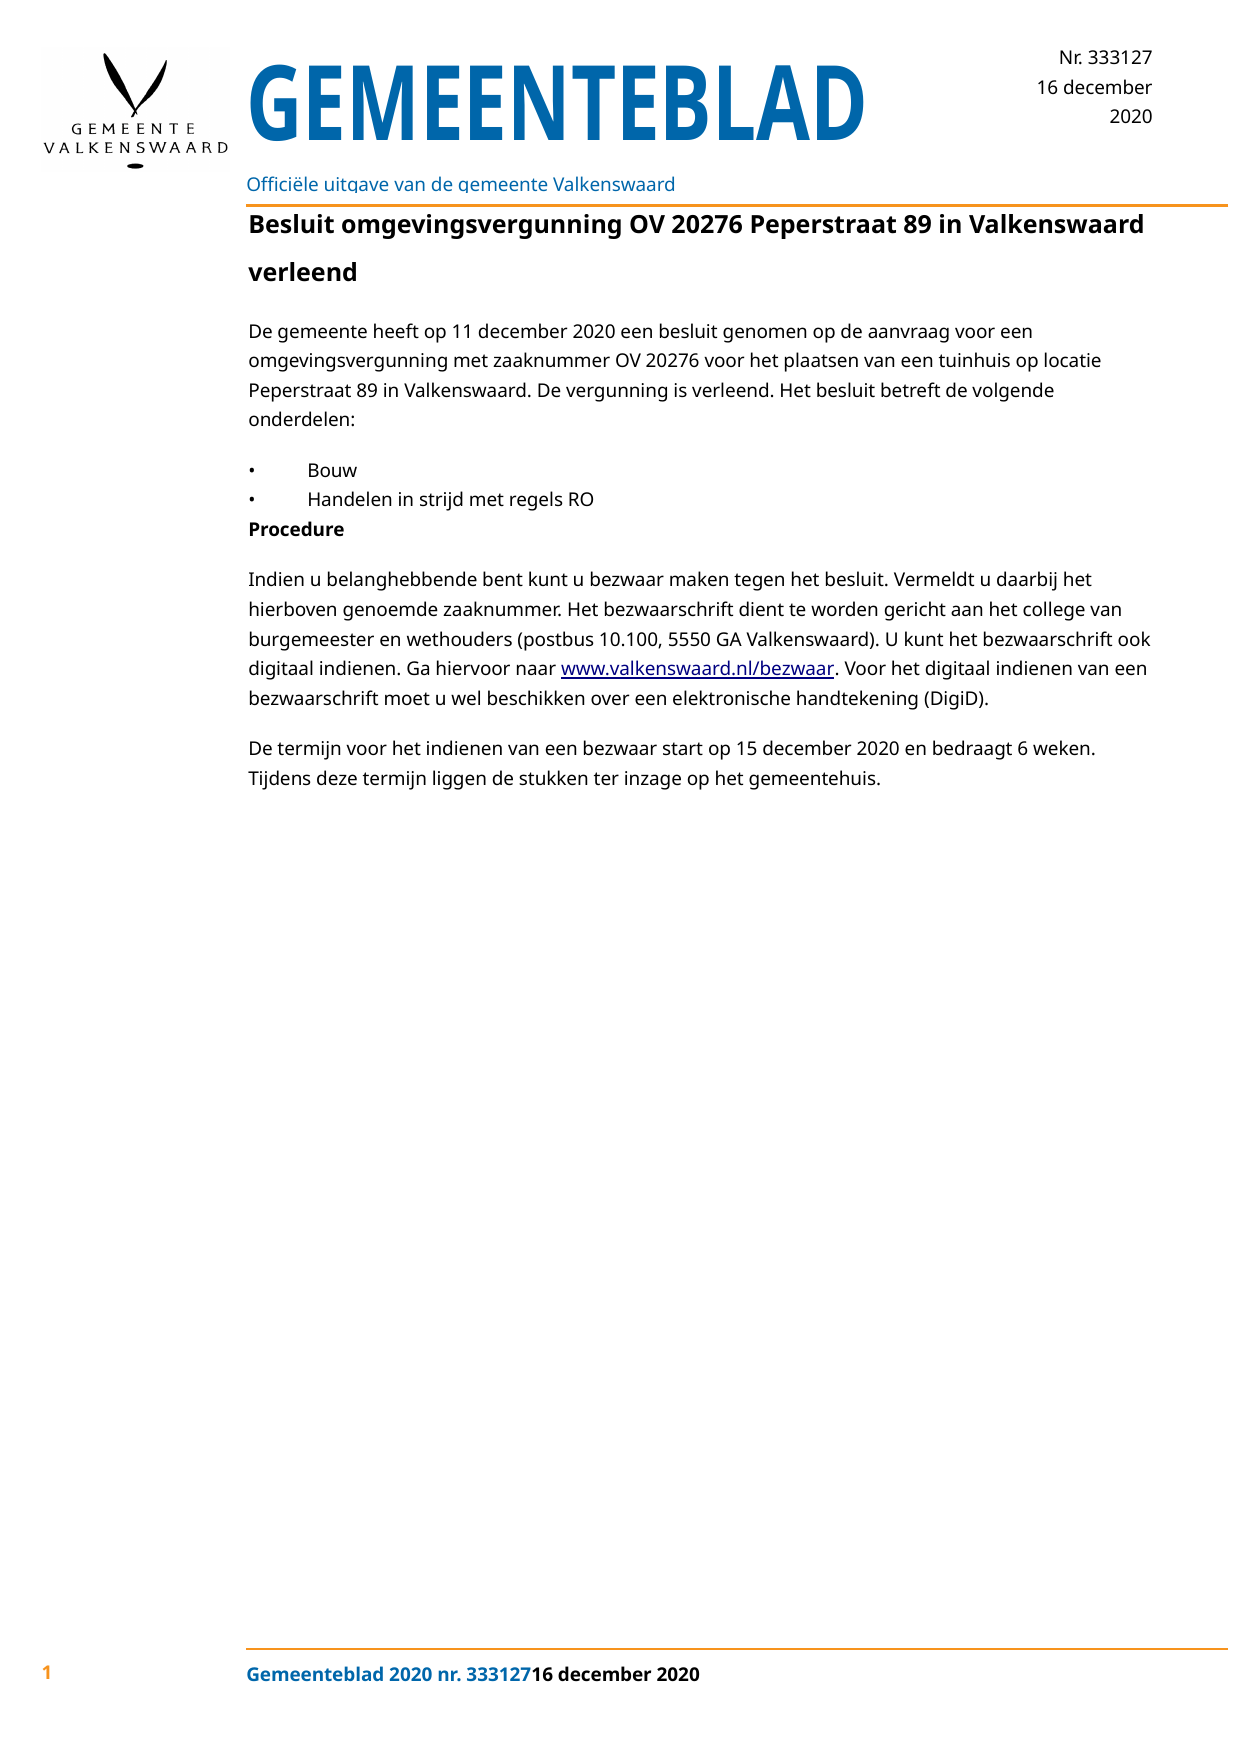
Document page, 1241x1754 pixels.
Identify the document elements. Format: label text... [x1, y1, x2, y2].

picture [41, 47, 231, 172]
list Bouw [248, 457, 1152, 483]
text De termijn voor het indienen van een bezwaar start op 15 december 2020 en bedraagt 6 weken. Tijdens deze termijn liggen de stukken ter inzage op het gemeentehuis. [248, 735, 1152, 791]
text Procedure [248, 516, 1152, 542]
text De gemeente heeft op 11 december 2020 een besluit genomen op de aanvraag voor een omgevingsvergunning met zaaknummer OV 20276 voor het plaatsen van een tuinhuis op locatie Peperstraat 89 in Valkenswaard. De vergunning is verleend. Het besluit betreft de volgende onderdelen: [248, 318, 1152, 432]
text Indien u belanghebbende bent kunt u bezwaar maken tegen het besluit. Vermeldt u daarbij het hierboven genoemde zaaknummer. Het bezwaarschrift dient te worden gericht aan het college van burgemeester en wethouders (postbus 10.100, 5550 GA Valkenswaard). U kunt het bezwaarschrift ook digitaal indienen. Ga hiervoor naar www.valkenswaard.nl/bezwaar. Voor het digitaal indienen van een bezwaarschrift moet u wel beschikken over een elektronische handtekening (DigiD). [248, 567, 1152, 711]
list Handelen in strijd met regels RO [248, 487, 1152, 512]
text Besluit omgevingsvergunning OV 20276 Peperstraat 89 in Valkenswaard verleend [248, 207, 1152, 288]
